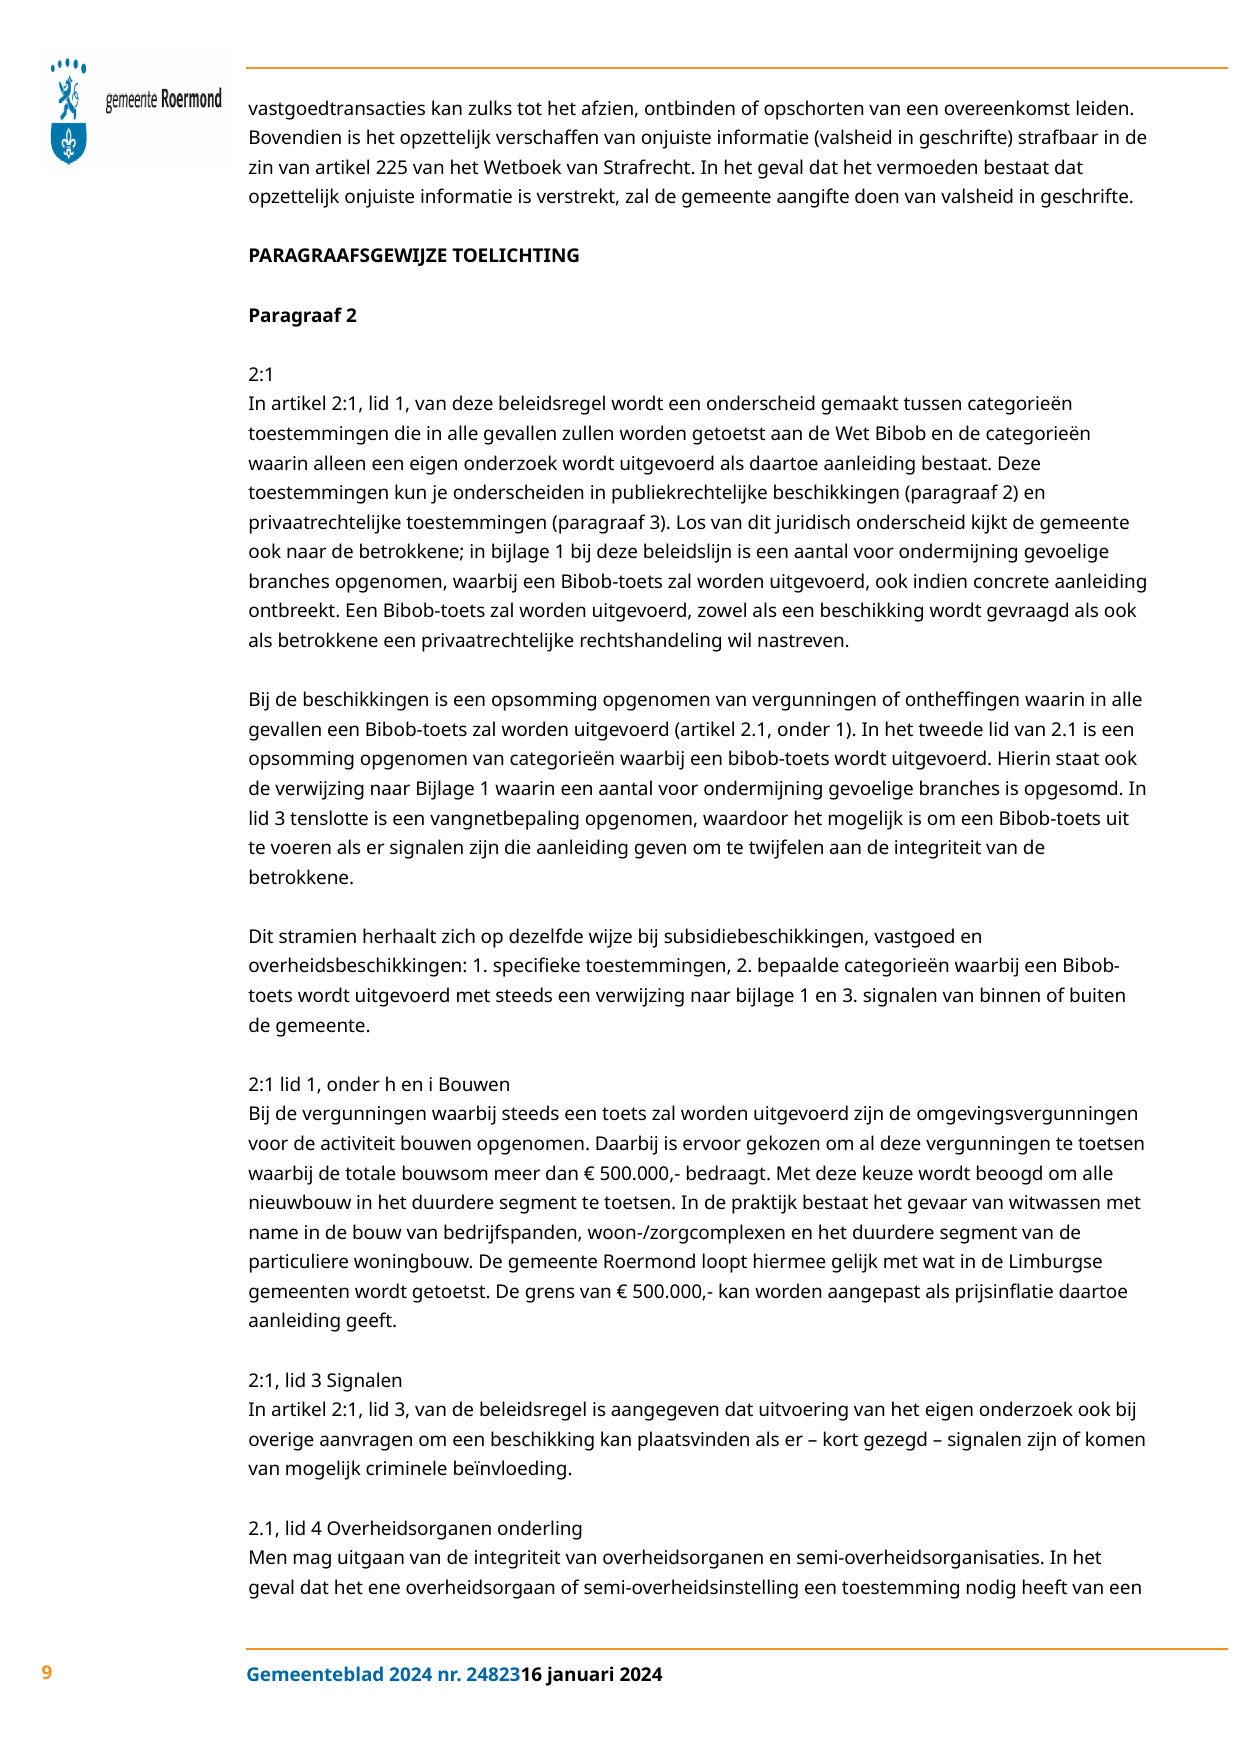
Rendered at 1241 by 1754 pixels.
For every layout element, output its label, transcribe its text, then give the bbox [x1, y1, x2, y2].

text Bij de beschikkingen is een opsomming opgenomen van vergunningen of ontheffingen waarin in alle gevallen een Bibob-toets zal worden uitgevoerd (artikel 2.1, onder 1). In het tweede lid van 2.1 is een opsomming opgenomen van categorieën waarbij een bibob-toets wordt uitgevoerd. Hierin staat ook de verwijzing naar Bijlage 1 waarin een aantal voor ondermijning gevoelige branches is opgesomd. In lid 3 tenslotte is een vangnetbepaling opgenomen, waardoor het mogelijk is om een Bibob-toets uit te voeren als er signalen zijn die aanleiding geven om te twijfelen aan de integriteit van de betrokkene. [248, 686, 1152, 890]
text Dit stramien herhaalt zich op dezelfde wijze bij subsidiebeschikkingen, vastgoed en overheidsbeschikkingen: 1. specifieke toestemmingen, 2. bepaalde categorieën waarbij een Bibob-toets wordt uitgevoerd met steeds een verwijzing naar bijlage 1 en 3. signalen van binnen of buiten de gemeente. [248, 923, 1152, 1038]
text 2:1 [248, 361, 1152, 387]
text PARAGRAAFSGEWIJZE TOELICHTING [248, 243, 1152, 268]
text Men mag uitgaan van de integriteit van overheidsorganen en semi-overheidsorganisaties. In het geval dat het ene overheidsorgaan of semi-overheidsinstelling een toestemming nodig heeft van een [248, 1544, 1152, 1600]
text 2:1 lid 1, onder h en i Bouwen [248, 1071, 1152, 1097]
text 2:1, lid 3 Signalen [248, 1367, 1152, 1393]
text 2.1, lid 4 Overheidsorganen onderling [248, 1515, 1152, 1541]
text Bij de vergunningen waarbij steeds een toets zal worden uitgevoerd zijn de omgevingsvergunningen voor de activiteit bouwen opgenomen. Daarbij is ervoor gekozen om al deze vergunningen te toetsen waarbij de totale bouwsom meer dan € 500.000,- bedraagt. Met deze keuze wordt beoogd om alle nieuwbouw in het duurdere segment te toetsen. In de praktijk bestaat het gevaar van witwassen met name in de bouw van bedrijfspanden, woon-/zorgcomplexen en het duurdere segment van de particuliere woningbouw. De gemeente Roermond loopt hiermee gelijk met wat in de Limburgse gemeenten wordt getoetst. De grens van € 500.000,- kan worden aangepast als prijsinflatie daartoe aanleiding geeft. [248, 1101, 1152, 1333]
text In artikel 2:1, lid 1, van deze beleidsregel wordt een onderscheid gemaakt tussen categorieën toestemmingen die in alle gevallen zullen worden getoetst aan de Wet Bibob en de categorieën waarin alleen een eigen onderzoek wordt uitgevoerd als daartoe aanleiding bestaat. Deze toestemmingen kun je onderscheiden in publiekrechtelijke beschikkingen (paragraaf 2) en privaatrechtelijke toestemmingen (paragraaf 3). Los van dit juridisch onderscheid kijkt de gemeente ook naar de betrokkene; in bijlage 1 bij deze beleidslijn is een aantal voor ondermijning gevoelige branches opgenomen, waarbij een Bibob-toets zal worden uitgevoerd, ook indien concrete aanleiding ontbreekt. Een Bibob-toets zal worden uitgevoerd, zowel als een beschikking wordt gevraagd als ook als betrokkene een privaatrechtelijke rechtshandeling wil nastreven. [248, 391, 1152, 653]
text In artikel 2:1, lid 3, van de beleidsregel is aangegeven dat uitvoering van het eigen onderzoek ook bij overige aanvragen om een beschikking kan plaatsvinden als er – kort gezegd – signalen zijn of komen van mogelijk criminele beïnvloeding. [248, 1396, 1152, 1481]
text Paragraaf 2 [248, 302, 1152, 328]
picture [41, 47, 231, 172]
text vastgoedtransacties kan zulks tot het afzien, ontbinden of opschorten van een overeenkomst leiden. Bovendien is het opzettelijk verschaffen van onjuiste informatie (valsheid in geschrifte) strafbaar in de zin van artikel 225 van het Wetboek van Strafrecht. In het geval dat het vermoeden bestaat dat opzettelijk onjuiste informatie is verstrekt, zal de gemeente aangifte doen van valsheid in geschrifte. [248, 95, 1152, 209]
